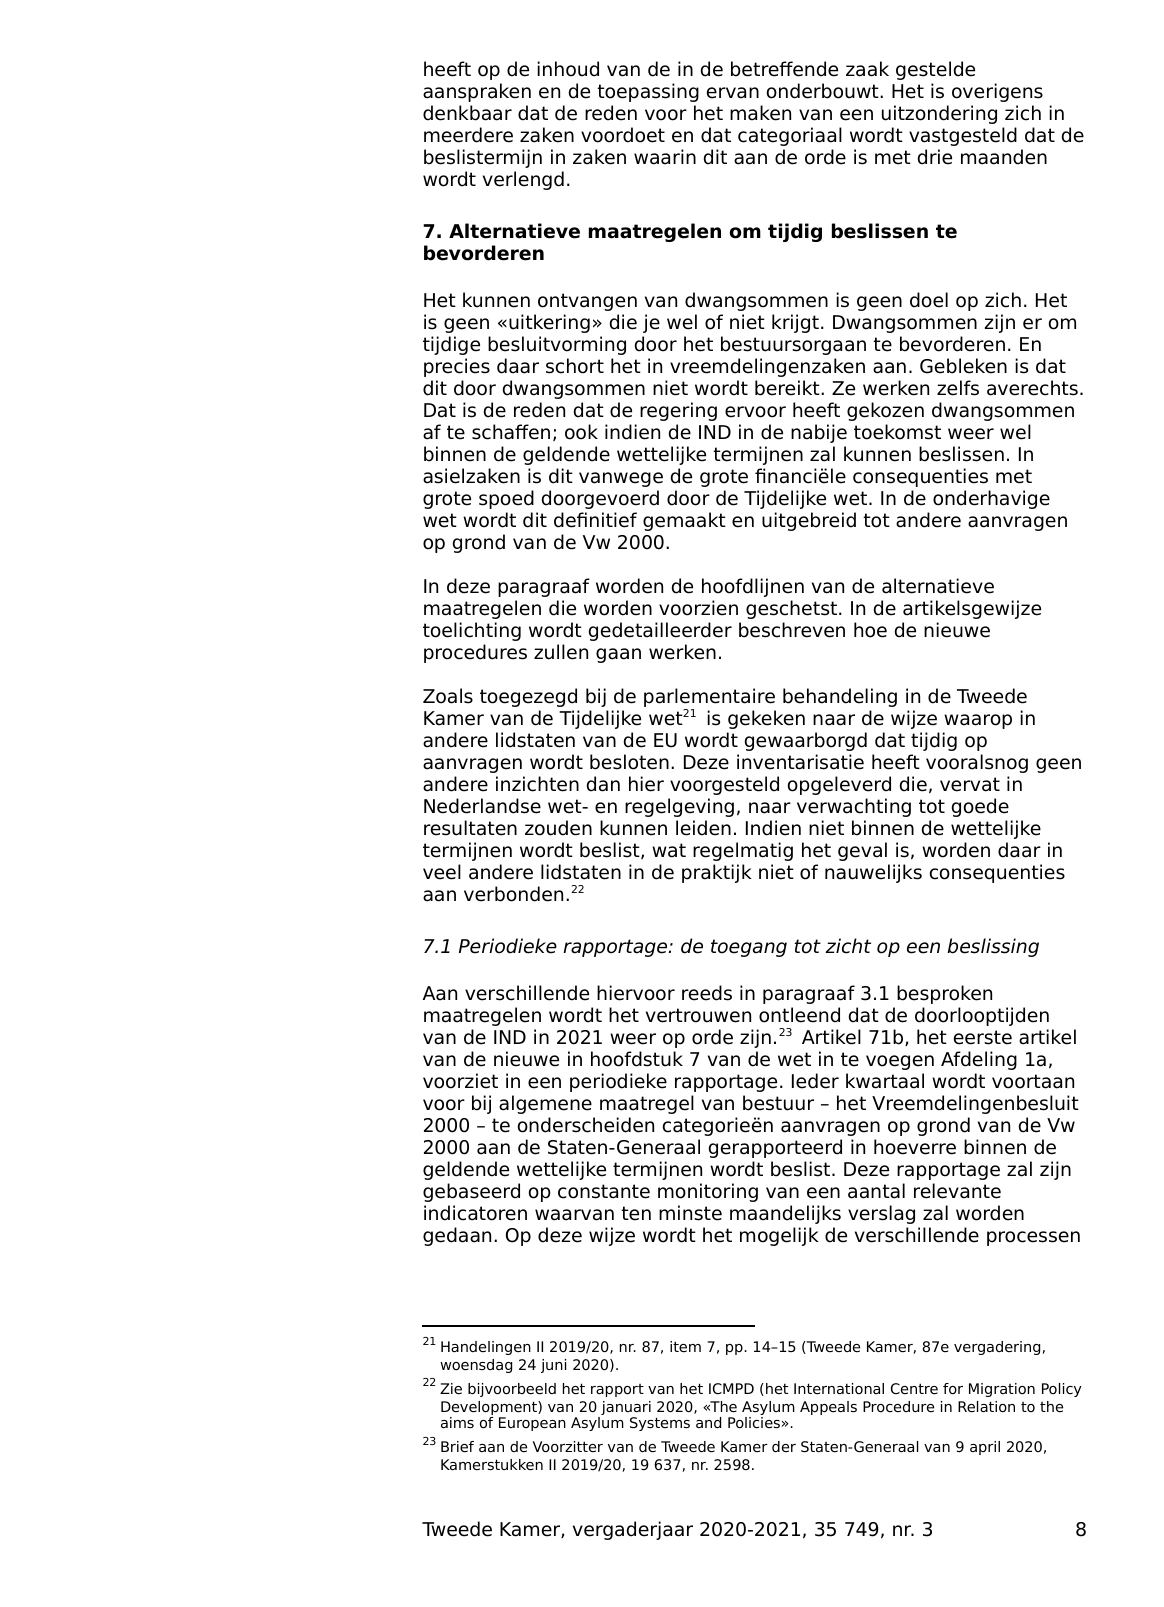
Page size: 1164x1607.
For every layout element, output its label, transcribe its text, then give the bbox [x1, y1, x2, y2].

subtitle 7. Alternatieve maatregelen om tijdig beslissen te bevorderen [422, 221, 1087, 265]
text Brief aan de Voorzitter van de Tweede Kamer der Staten-Generaal van 9 april 2020, Kamerstukken II 2019/20, 19 637, nr. 2598. [422, 1435, 1087, 1474]
text heeft op de inhoud van de in de betreffende zaak gestelde aanspraken en de toepassing ervan onderbouwt. Het is overigens denkbaar dat de reden voor het maken van een uitzondering zich in meerdere zaken voordoet en dat categoriaal wordt vastgesteld dat de beslistermijn in zaken waarin dit aan de orde is met drie maanden wordt verlengd. [422, 59, 1087, 191]
text Zie bijvoorbeeld het rapport van het ICMPD (het International Centre for Migration Policy Development) van 20 januari 2020, «The Asylum Appeals Procedure in Relation to the aims of European Asylum Systems and Policies». [422, 1377, 1087, 1432]
text Aan verschillende hiervoor reeds in paragraaf 3.1 besproken maatregelen wordt het vertrouwen ontleend dat de doorlooptijden van de IND in 2021 weer op orde zijn. Artikel 71b, het eerste artikel van de nieuwe in hoofdstuk 7 van de wet in te voegen Afdeling 1a, voorziet in een periodieke rapportage. Ieder kwartaal wordt voortaan voor bij algemene maatregel van bestuur – het Vreemdelingenbesluit 2000 – te onderscheiden categorieën aanvragen op grond van de Vw 2000 aan de Staten-Generaal gerapporteerd in hoeverre binnen de geldende wettelijke termijnen wordt beslist. Deze rapportage zal zijn gebaseerd op constante monitoring van een aantal relevante indicatoren waarvan ten minste maandelijks verslag zal worden gedaan. Op deze wijze wordt het mogelijk de verschillende processen [422, 983, 1087, 1246]
text In deze paragraaf worden de hoofdlijnen van de alternatieve maatregelen die worden voorzien geschetst. In de artikelsgewijze toelichting wordt gedetailleerder beschreven hoe de nieuwe procedures zullen gaan werken. [422, 576, 1087, 664]
subtitle 7.1 Periodieke rapportage: de toegang tot zicht op een beslissing [422, 936, 1087, 958]
text Het kunnen ontvangen van dwangsommen is geen doel op zich. Het is geen «uitkering» die je wel of niet krijgt. Dwangsommen zijn er om tijdige besluitvorming door het bestuursorgaan te bevorderen. En precies daar schort het in vreemdelingenzaken aan. Gebleken is dat dit door dwangsommen niet wordt bereikt. Ze werken zelfs averechts. Dat is de reden dat de regering ervoor heeft gekozen dwangsommen af te schaffen; ook indien de IND in de nabije toekomst weer wel binnen de geldende wettelijke termijnen zal kunnen beslissen. In asielzaken is dit vanwege de grote financiële consequenties met grote spoed doorgevoerd door de Tijdelijke wet. In de onderhavige wet wordt dit definitief gemaakt en uitgebreid tot andere aanvragen op grond van de Vw 2000. [422, 290, 1087, 554]
text Handelingen II 2019/20, nr. 87, item 7, pp. 14–15 (Tweede Kamer, 87e vergadering, woensdag 24 juni 2020). [422, 1335, 1087, 1374]
text Zoals toegezegd bij de parlementaire behandeling in de Tweede Kamer van de Tijdelijke wet is gekeken naar de wijze waarop in andere lidstaten van de EU wordt gewaarborgd dat tijdig op aanvragen wordt besloten. Deze inventarisatie heeft vooralsnog geen andere inzichten dan hier voorgesteld opgeleverd die, vervat in Nederlandse wet- en regelgeving, naar verwachting tot goede resultaten zouden kunnen leiden. Indien niet binnen de wettelijke termijnen wordt beslist, wat regelmatig het geval is, worden daar in veel andere lidstaten in de praktijk niet of nauwelijks consequenties aan verbonden. [422, 686, 1087, 906]
